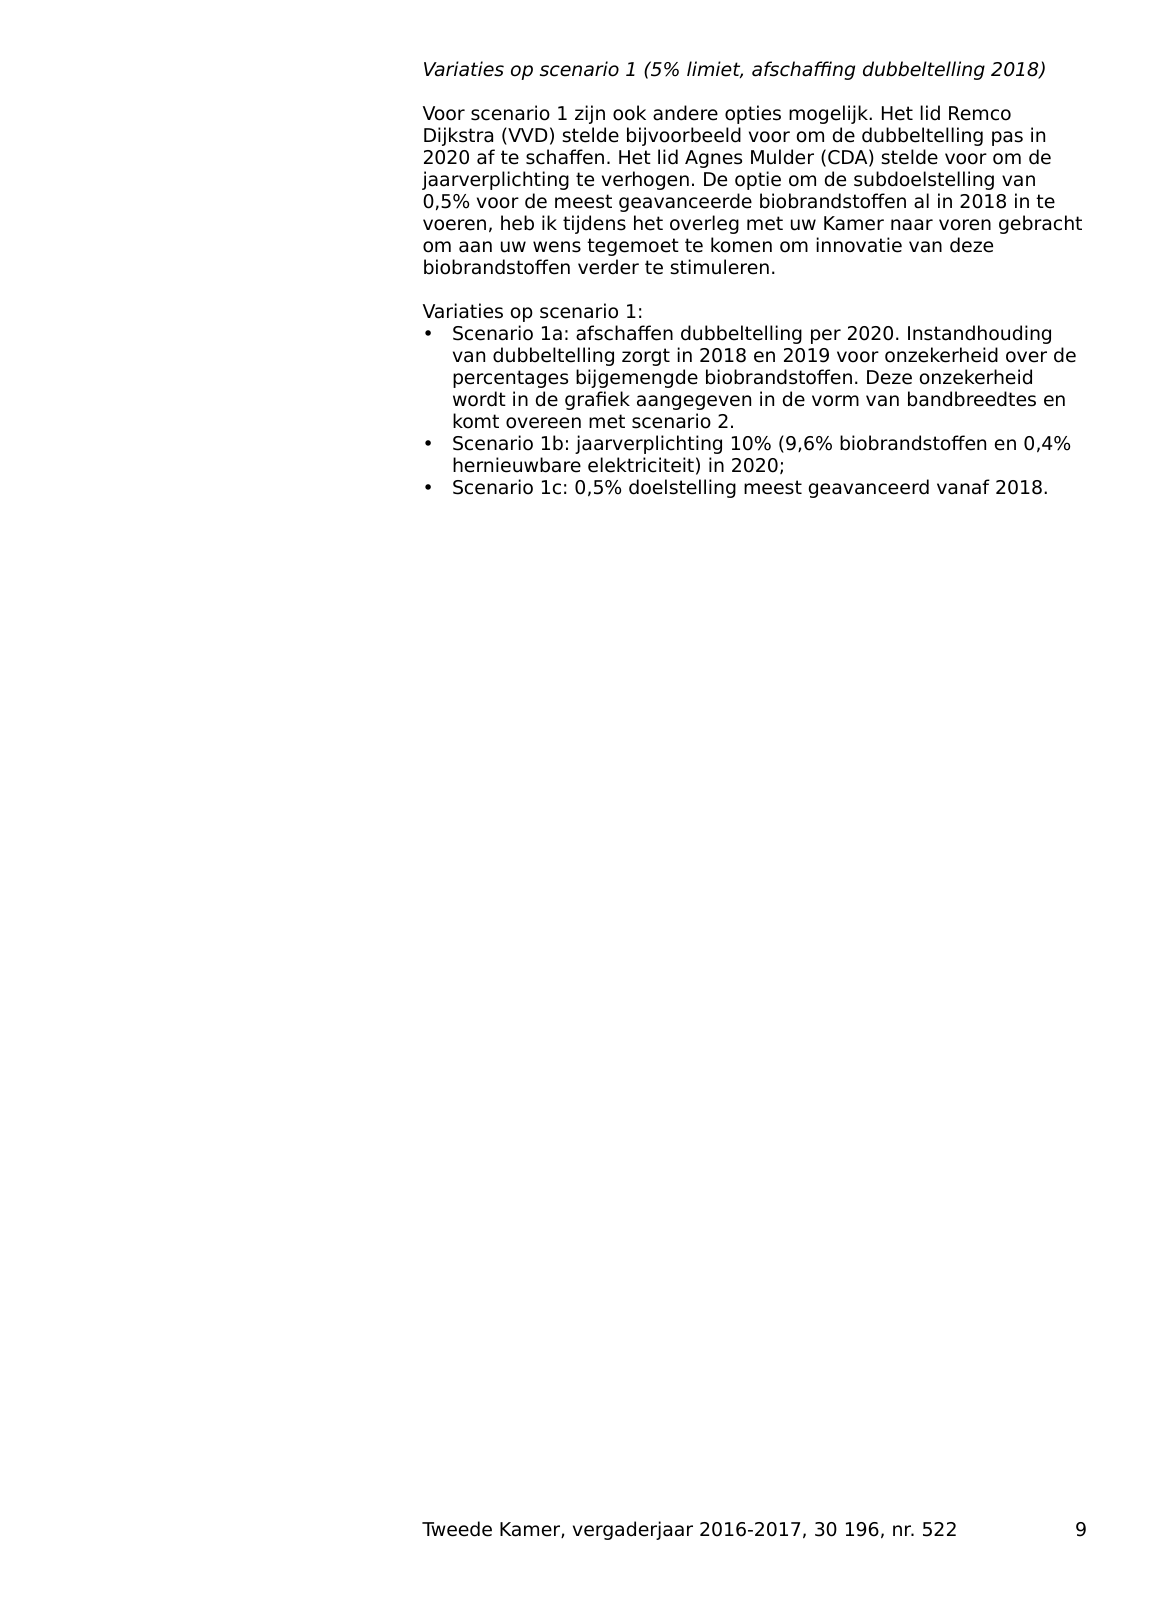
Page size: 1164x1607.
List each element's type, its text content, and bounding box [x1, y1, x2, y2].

text • Scenario 1c: 0,5% doelstelling meest geavanceerd vanaf 2018. [422, 477, 1087, 499]
text Variaties op scenario 1: [422, 301, 1087, 323]
text Voor scenario 1 zijn ook andere opties mogelijk. Het lid Remco Dijkstra (VVD) stelde bijvoorbeeld voor om de dubbeltelling pas in 2020 af te schaffen. Het lid Agnes Mulder (CDA) stelde voor om de jaarverplichting te verhogen. De optie om de subdoelstelling van 0,5% voor de meest geavanceerde biobrandstoffen al in 2018 in te voeren, heb ik tijdens het overleg met uw Kamer naar voren gebracht om aan uw wens tegemoet te komen om innovatie van deze biobrandstoffen verder te stimuleren. [422, 103, 1087, 279]
text • Scenario 1b: jaarverplichting 10% (9,6% biobrandstoffen en 0,4% hernieuwbare elektriciteit) in 2020; [422, 433, 1087, 477]
text • Scenario 1a: afschaffen dubbeltelling per 2020. Instandhouding van dubbeltelling zorgt in 2018 en 2019 voor onzekerheid over de percentages bijgemengde biobrandstoffen. Deze onzekerheid wordt in de grafiek aangegeven in de vorm van bandbreedtes en komt overeen met scenario 2. [422, 323, 1087, 433]
subtitle Variaties op scenario 1 (5% limiet, afschaffing dubbeltelling 2018) [422, 59, 1087, 81]
